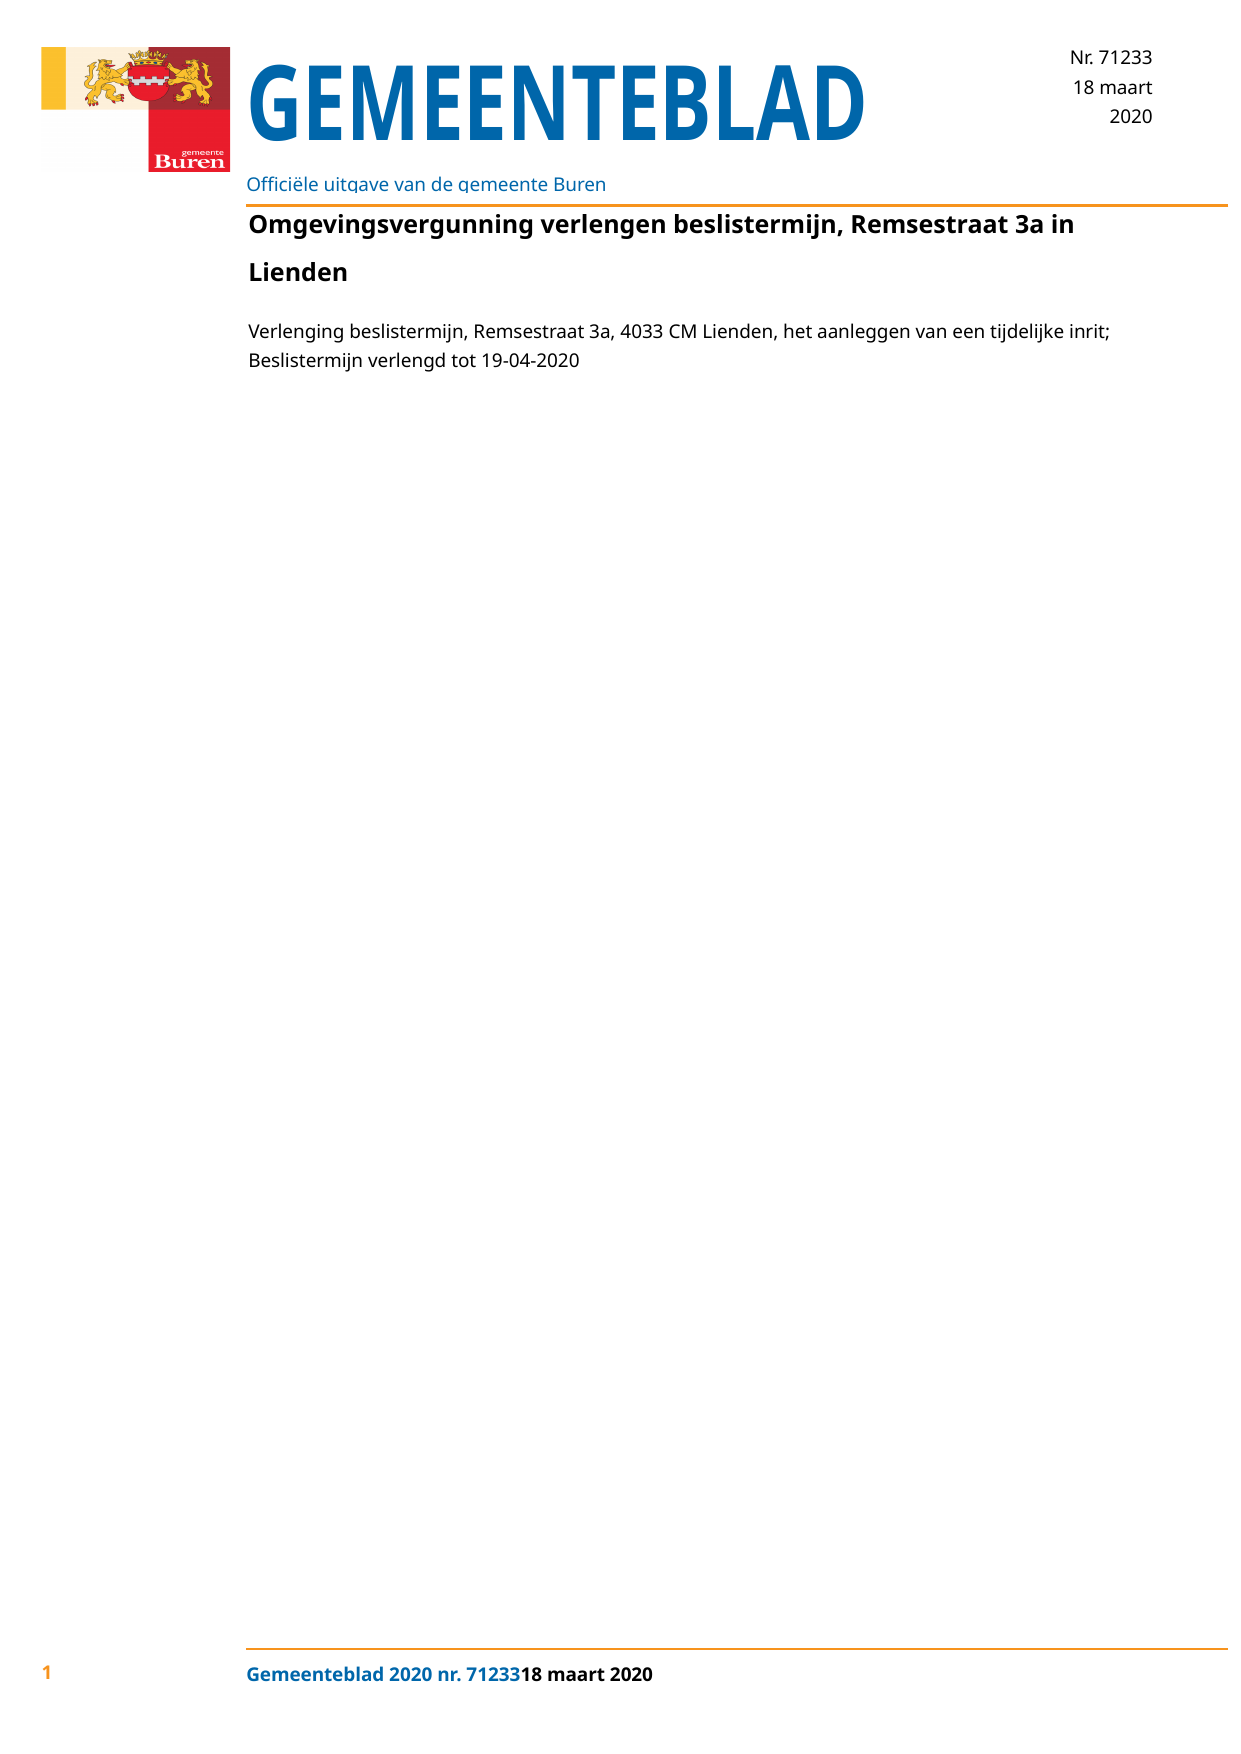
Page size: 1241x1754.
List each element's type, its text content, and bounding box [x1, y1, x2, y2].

picture [41, 47, 231, 172]
text Omgevingsvergunning verlengen beslistermijn, Remsestraat 3a in Lienden [248, 207, 1152, 288]
text Verlenging beslistermijn, Remsestraat 3a, 4033 CM Lienden, het aanleggen van een tijdelijke inrit; Beslistermijn verlengd tot 19-04-2020 [248, 318, 1152, 373]
